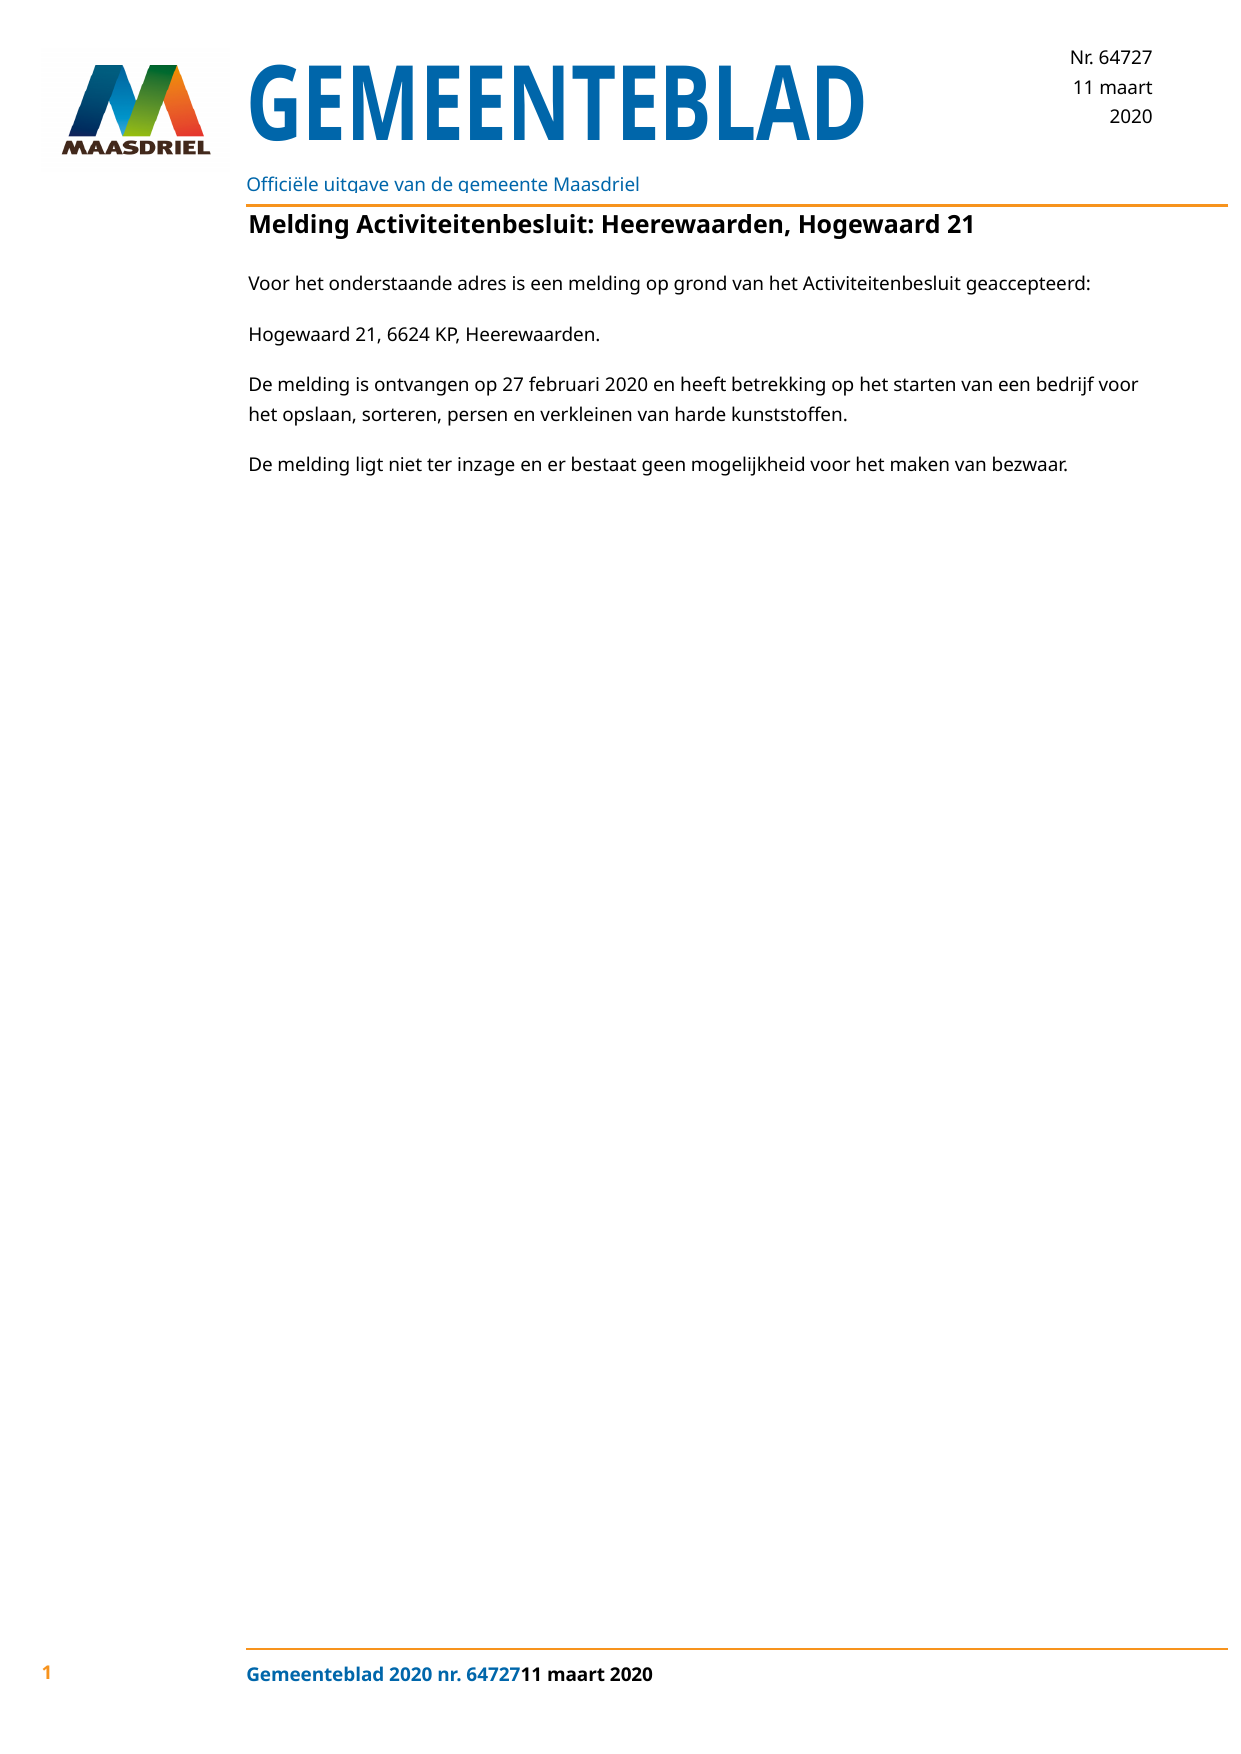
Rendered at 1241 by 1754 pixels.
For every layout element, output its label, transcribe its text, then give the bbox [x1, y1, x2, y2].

text De melding ligt niet ter inzage en er bestaat geen mogelijkheid voor het maken van bezwaar. [248, 451, 1152, 477]
text Melding Activiteitenbesluit: Heerewaarden, Hogewaard 21 [248, 207, 1152, 241]
picture [41, 47, 231, 172]
text De melding is ontvangen op 27 februari 2020 en heeft betrekking op het starten van een bedrijf voor het opslaan, sorteren, persen en verkleinen van harde kunststoffen. [248, 371, 1152, 426]
text Voor het onderstaande adres is een melding op grond van het Activiteitenbesluit geaccepteerd: [248, 270, 1152, 296]
text Hogewaard 21, 6624 KP, Heerewaarden. [248, 321, 1152, 346]
